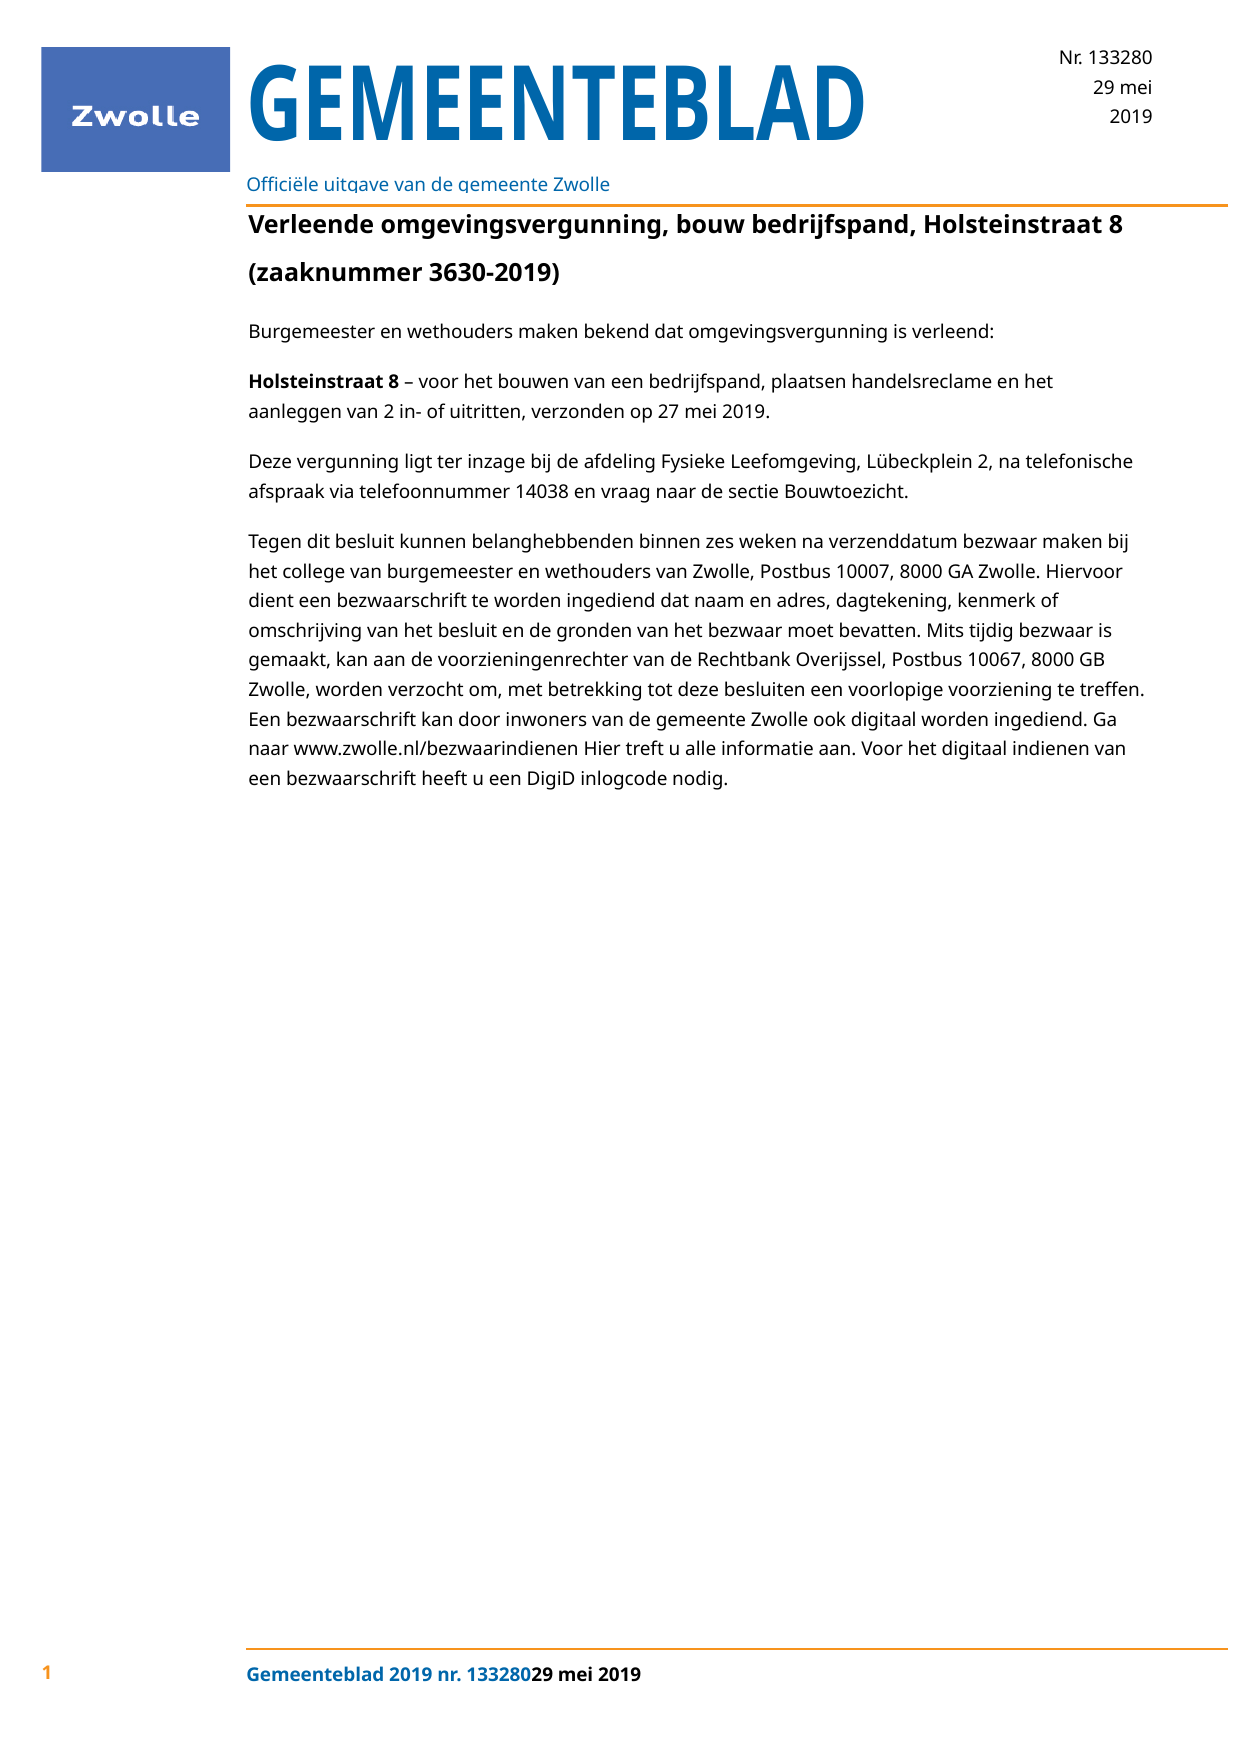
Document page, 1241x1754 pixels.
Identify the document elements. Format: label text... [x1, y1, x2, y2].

text Tegen dit besluit kunnen belanghebbenden binnen zes weken na verzenddatum bezwaar maken bij het college van burgemeester en wethouders van Zwolle, Postbus 10007, 8000 GA Zwolle. Hiervoor dient een bezwaarschrift te worden ingediend dat naam en adres, dagtekening, kenmerk of omschrijving van het besluit en de gronden van het bezwaar moet bevatten. Mits tijdig bezwaar is gemaakt, kan aan de voorzieningenrechter van de Rechtbank Overijssel, Postbus 10067, 8000 GB Zwolle, worden verzocht om, met betrekking tot deze besluiten een voorlopige voorziening te treffen. Een bezwaarschrift kan door inwoners van de gemeente Zwolle ook digitaal worden ingediend. Ga naar www.zwolle.nl/bezwaarindienen Hier treft u alle informatie aan. Voor het digitaal indienen van een bezwaarschrift heeft u een DigiD inlogcode nodig. [248, 528, 1152, 791]
text Verleende omgevingsvergunning, bouw bedrijfspand, Holsteinstraat 8 (zaaknummer 3630-2019) [248, 207, 1152, 288]
text Deze vergunning ligt ter inzage bij de afdeling Fysieke Leefomgeving, Lübeckplein 2, na telefonische afspraak via telefoonnummer 14038 en vraag naar de sectie Bouwtoezicht. [248, 448, 1152, 504]
picture [41, 47, 231, 172]
text Burgemeester en wethouders maken bekend dat omgevingsvergunning is verleend: [248, 318, 1152, 344]
text Holsteinstraat 8 – voor het bouwen van een bedrijfspand, plaatsen handelsreclame en het aanleggen van 2 in- of uitritten, verzonden op 27 mei 2019. [248, 368, 1152, 424]
